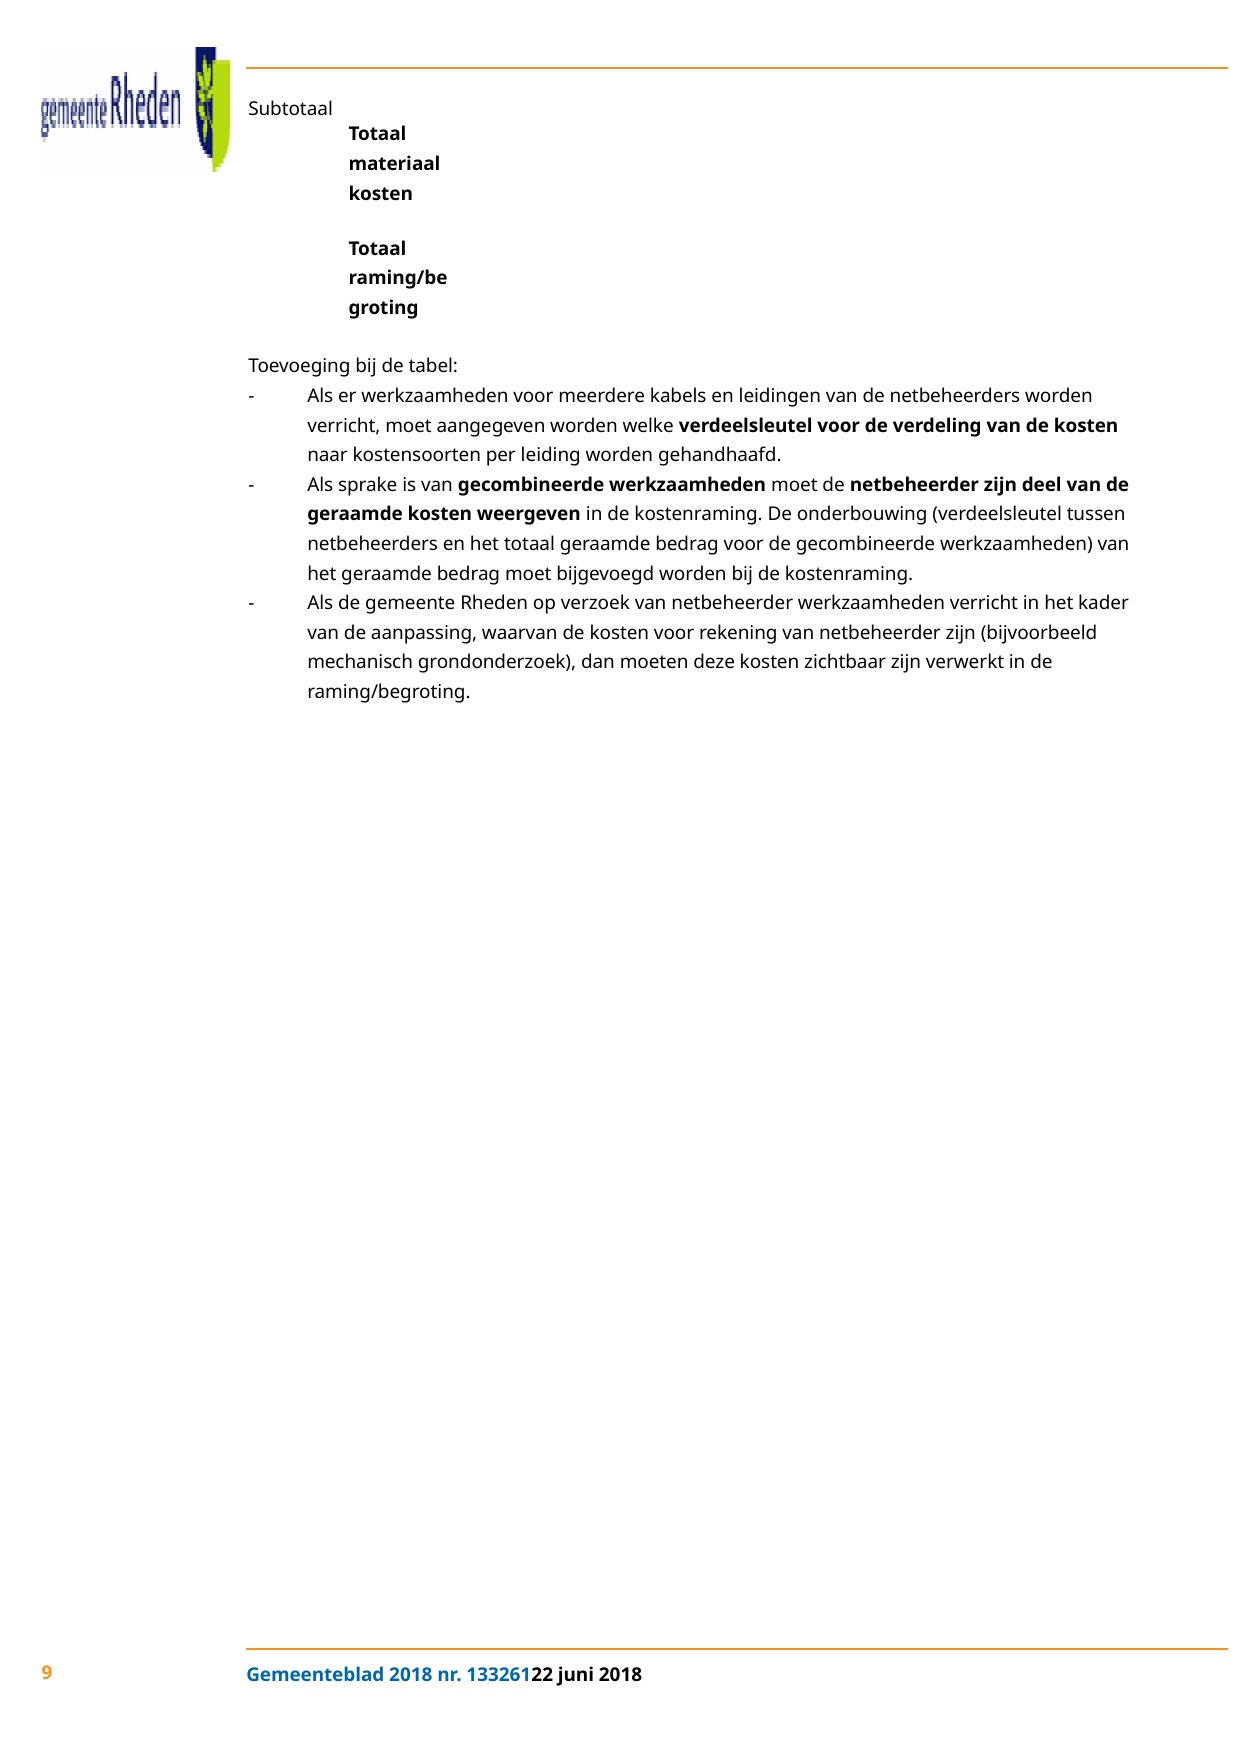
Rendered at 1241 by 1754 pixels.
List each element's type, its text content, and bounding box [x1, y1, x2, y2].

table_cell [348, 95, 449, 121]
table_cell [549, 95, 649, 121]
table_cell Totaal materiaalkosten [348, 121, 449, 205]
table_cell [449, 205, 549, 320]
table_cell [449, 95, 549, 121]
list Als de gemeente Rheden op verzoek van netbeheerder werkzaamheden verricht in het kader van de aanpassing, waarvan de kosten voor rekening van netbeheerder zijn (bijvoorbeeld mechanisch grondonderzoek), dan moeten deze kosten zichtbaar zijn verwerkt in de raming/begroting. [248, 589, 1152, 704]
table_cell [248, 205, 348, 320]
table_cell [248, 121, 348, 205]
picture [41, 47, 231, 172]
table_cell [449, 121, 549, 205]
list Als er werkzaamheden voor meerdere kabels en leidingen van de netbeheerders worden verricht, moet aangegeven worden welke verdeelsleutel voor de verdeling van de kosten naar kostensoorten per leiding worden gehandhaafd. [248, 382, 1152, 467]
list Als sprake is van gecombineerde werkzaamheden moet de netbeheerder zijn deel van de geraamde kosten weergeven in de kostenraming. De onderbouwing (verdeelsleutel tussen netbeheerders en het totaal geraamde bedrag voor de gecombineerde werkzaamheden) van het geraamde bedrag moet bijgevoegd worden bij de kostenraming. [248, 471, 1152, 586]
table_cell [650, 95, 750, 121]
table_cell Totaal raming/begroting [348, 205, 449, 320]
table_cell Subtotaal [248, 95, 348, 121]
text Toevoeging bij de tabel: [248, 353, 1152, 378]
